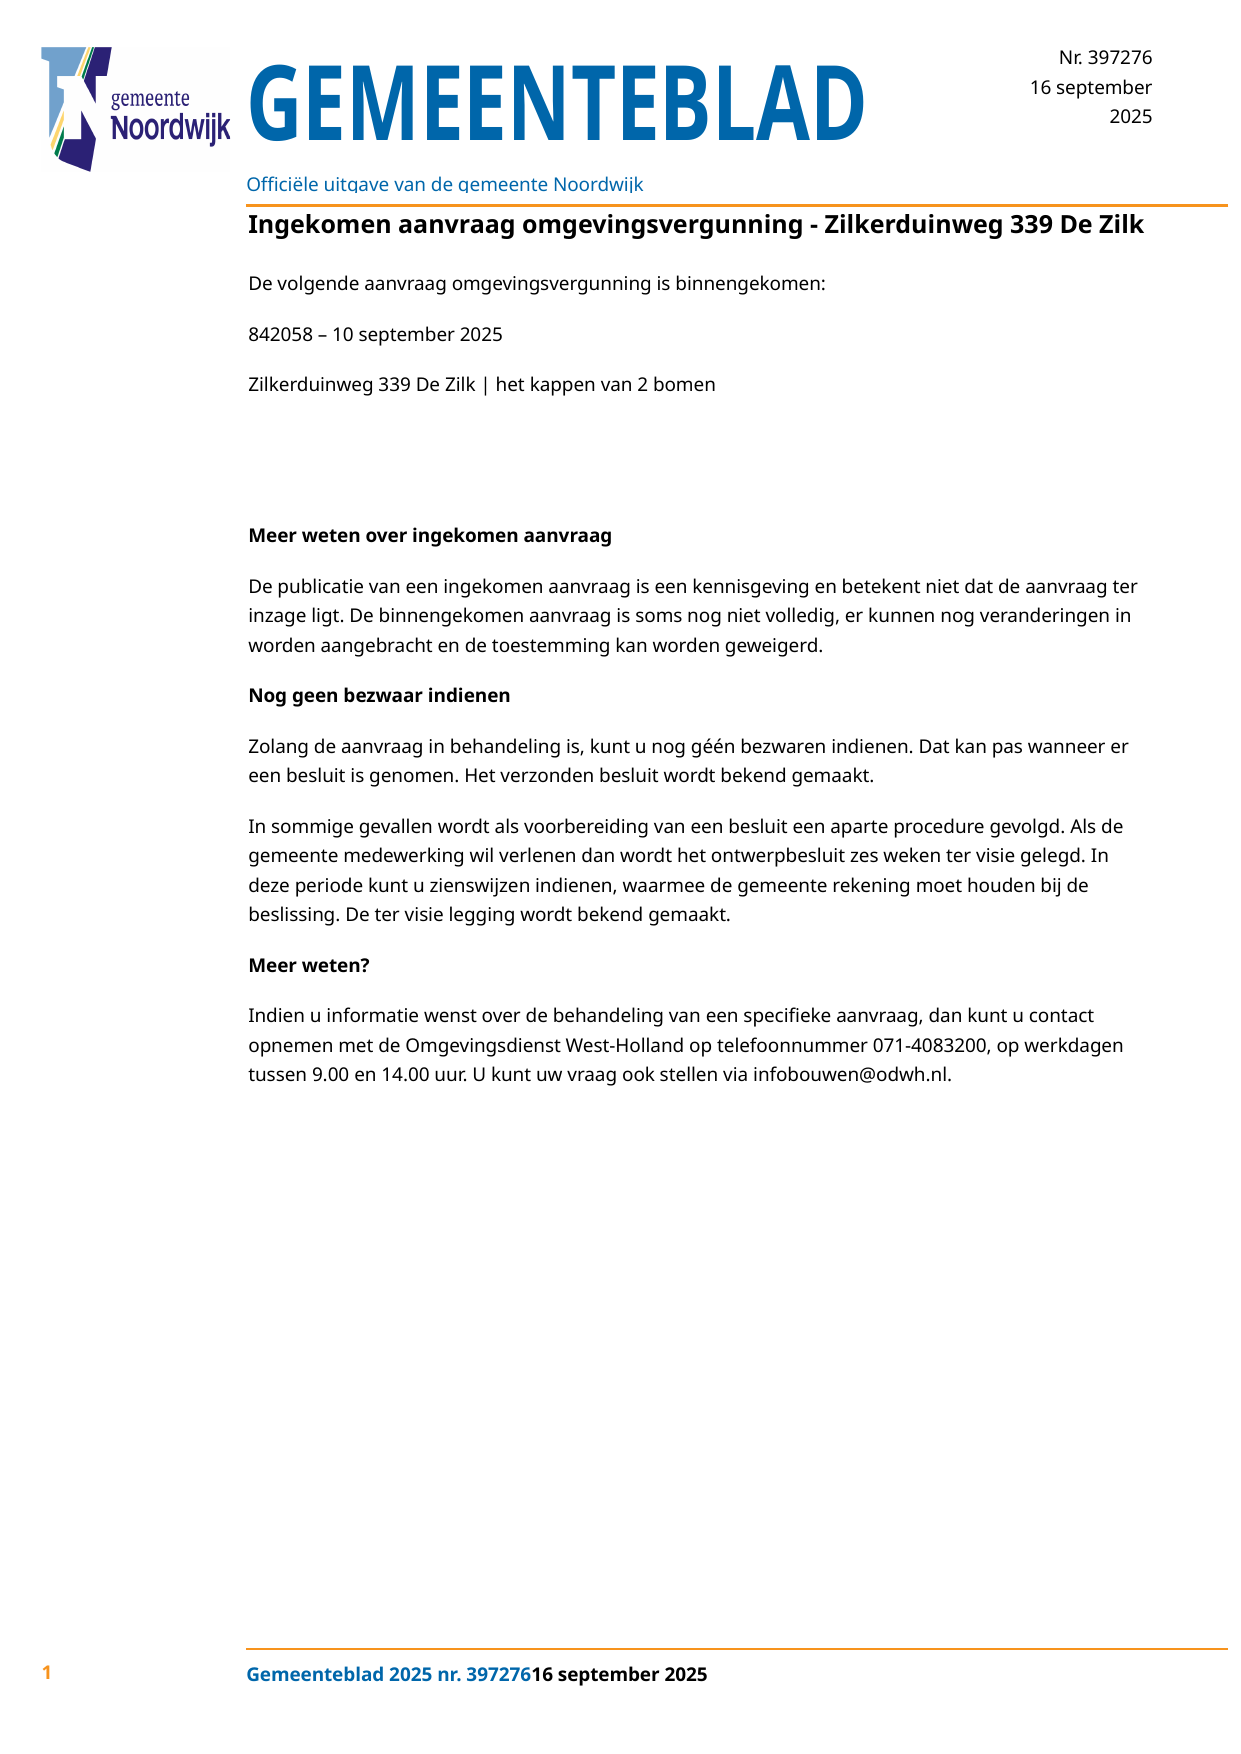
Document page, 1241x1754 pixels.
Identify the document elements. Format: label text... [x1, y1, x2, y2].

text In sommige gevallen wordt als voorbereiding van een besluit een aparte procedure gevolgd. Als de gemeente medewerking wil verlenen dan wordt het ontwerpbesluit zes weken ter visie gelegd. In deze periode kunt u zienswijzen indienen, waarmee de gemeente rekening moet houden bij de beslissing. De ter visie legging wordt bekend gemaakt. [248, 813, 1152, 927]
text De publicatie van een ingekomen aanvraag is een kennisgeving en betekent niet dat de aanvraag ter inzage ligt. De binnengekomen aanvraag is soms nog niet volledig, er kunnen nog veranderingen in worden aangebracht en de toestemming kan worden geweigerd. [248, 573, 1152, 658]
text Ingekomen aanvraag omgevingsvergunning - Zilkerduinweg 339 De Zilk [248, 207, 1152, 241]
text Nog geen bezwaar indienen [248, 682, 1152, 708]
text Meer weten over ingekomen aanvraag [248, 522, 1152, 548]
text 842058 – 10 september 2025 [248, 321, 1152, 346]
text De volgende aanvraag omgevingsvergunning is binnengekomen: [248, 270, 1152, 296]
text Meer weten? [248, 952, 1152, 978]
text Zolang de aanvraag in behandeling is, kunt u nog géén bezwaren indienen. Dat kan pas wanneer er een besluit is genomen. Het verzonden besluit wordt bekend gemaakt. [248, 733, 1152, 788]
picture [41, 47, 231, 172]
text Zilkerduinweg 339 De Zilk | het kappen van 2 bomen [248, 371, 1152, 397]
text Indien u informatie wenst over de behandeling van een specifieke aanvraag, dan kunt u contact opnemen met de Omgevingsdienst West-Holland op telefoonnummer 071-4083200, op werkdagen tussen 9.00 en 14.00 uur. U kunt uw vraag ook stellen via infobouwen@odwh.nl. [248, 1002, 1152, 1087]
